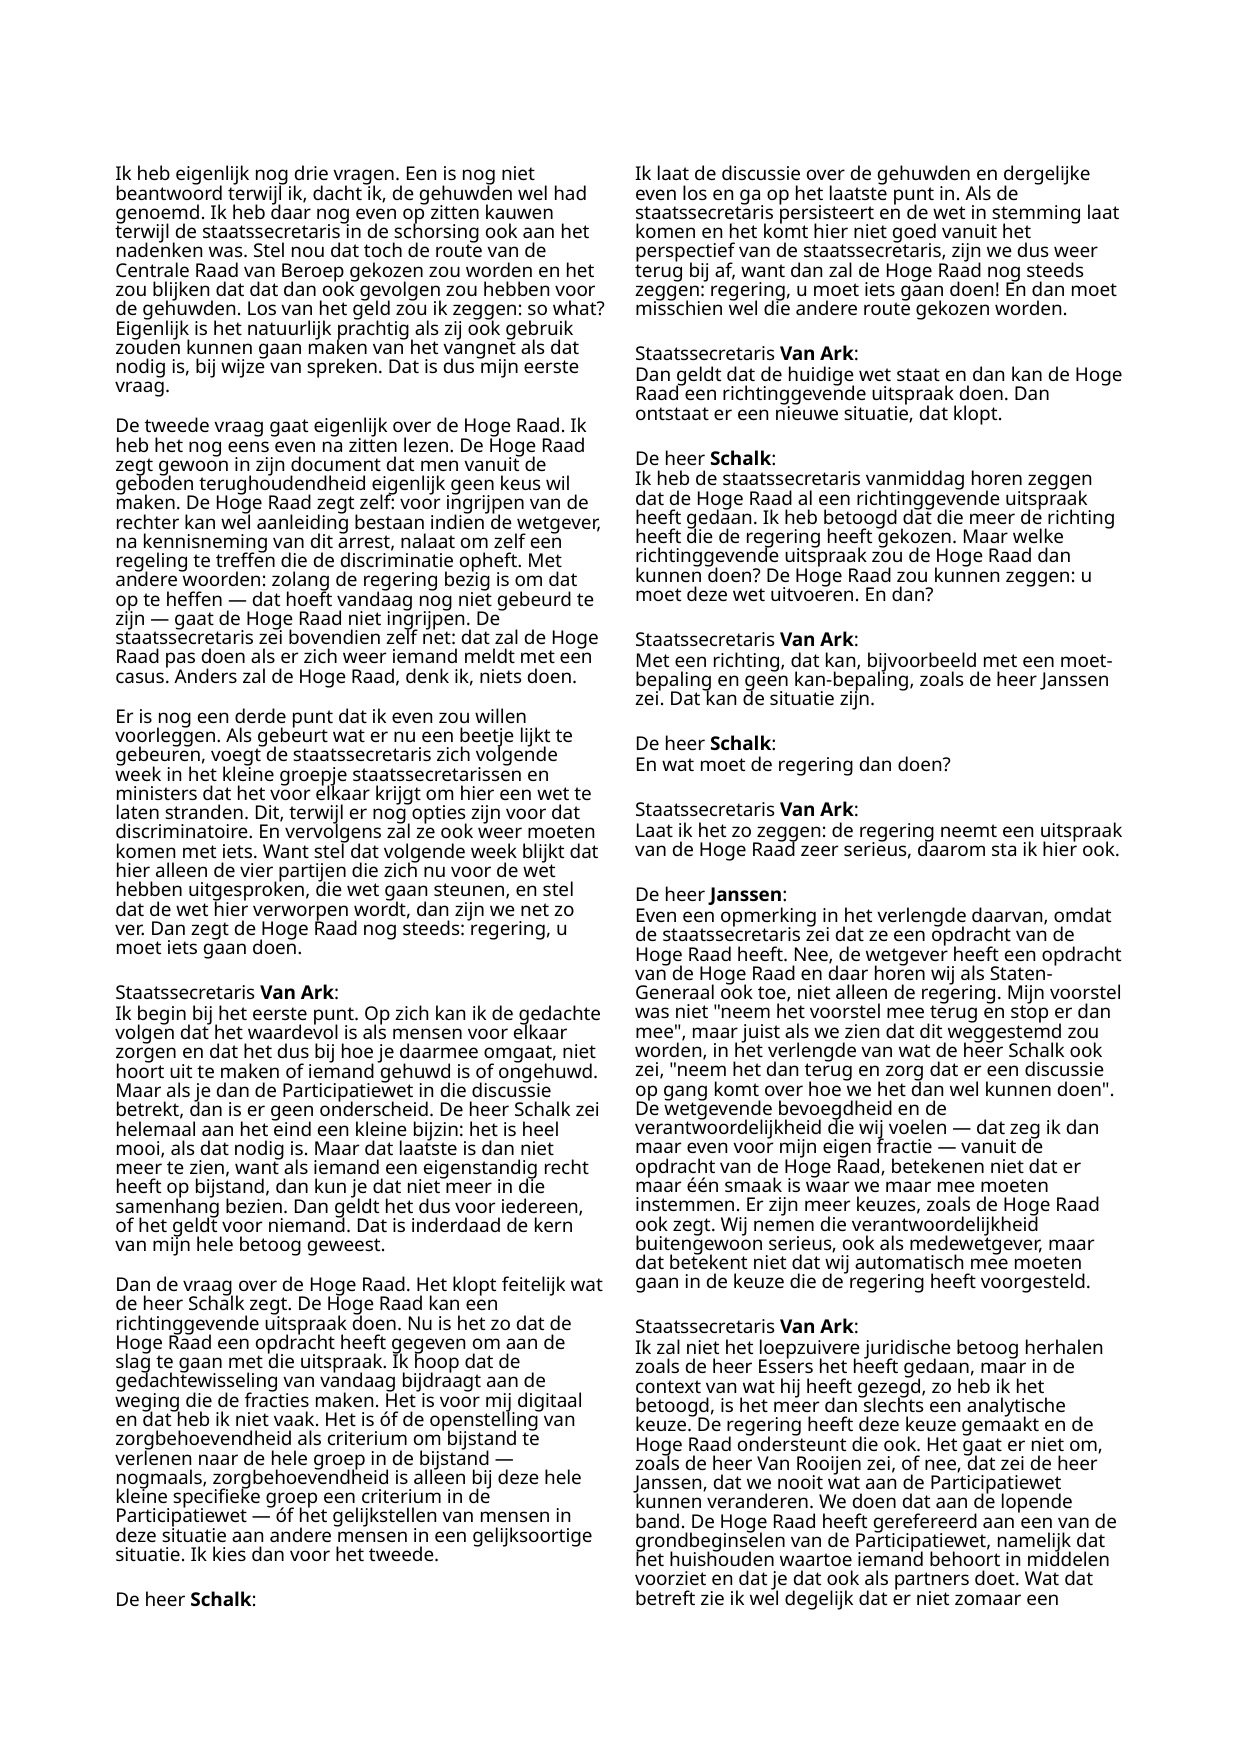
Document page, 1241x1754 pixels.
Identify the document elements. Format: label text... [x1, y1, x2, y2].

text Ik laat de discussie over de gehuwden en dergelijke even los en ga op het laatste punt in. Als de staatssecretaris persisteert en de wet in stemming laat komen en het komt hier niet goed vanuit het perspectief van de staatssecretaris, zijn we dus weer terug bij af, want dan zal de Hoge Raad nog steeds zeggen: regering, u moet iets gaan doen! En dan moet misschien wel die andere route gekozen worden. [635, 165, 1125, 319]
text Ik zal niet het loepzuivere juridische betoog herhalen zoals de heer Essers het heeft gedaan, maar in de context van wat hij heeft gezegd, zo heb ik het betoogd, is het meer dan slechts een analytische keuze. De regering heeft deze keuze gemaakt en de Hoge Raad ondersteunt die ook. Het gaat er niet om, zoals de heer Van Rooijen zei, of nee, dat zei de heer Janssen, dat we nooit wat aan de Participatiewet kunnen veranderen. We doen dat aan de lopende band. De Hoge Raad heeft gerefereerd aan een van de grondbeginselen van de Participatiewet, namelijk dat het huishouden waartoe iemand behoort in middelen voorziet en dat je dat ook als partners doet. Wat dat betreft zie ik wel degelijk dat er niet zomaar een [635, 1339, 1125, 1609]
text Staatssecretaris Van Ark: [635, 1313, 1125, 1339]
text Laat ik het zo zeggen: de regering neemt een uitspraak van de Hoge Raad zeer serieus, daarom sta ik hier ook. [635, 822, 1125, 861]
text De tweede vraag gaat eigenlijk over de Hoge Raad. Ik heb het nog eens even na zitten lezen. De Hoge Raad zegt gewoon in zijn document dat men vanuit de geboden terughoudendheid eigenlijk geen keus wil maken. De Hoge Raad zegt zelf: voor ingrijpen van de rechter kan wel aanleiding bestaan indien de wetgever, na kennisneming van dit arrest, nalaat om zelf een regeling te treffen die de discriminatie opheft. Met andere woorden: zolang de regering bezig is om dat op te heffen — dat hoeft vandaag nog niet gebeurd te zijn — gaat de Hoge Raad niet ingrijpen. De staatssecretaris zei bovendien zelf net: dat zal de Hoge Raad pas doen als er zich weer iemand meldt met een casus. Anders zal de Hoge Raad, denk ik, niets doen. [115, 417, 605, 687]
text Even een opmerking in het verlengde daarvan, omdat de staatssecretaris zei dat ze een opdracht van de Hoge Raad heeft. Nee, de wetgever heeft een opdracht van de Hoge Raad en daar horen wij als Staten-Generaal ook toe, niet alleen de regering. Mijn voorstel was niet "neem het voorstel mee terug en stop er dan mee", maar juist als we zien dat dit weggestemd zou worden, in het verlengde van wat de heer Schalk ook zei, "neem het dan terug en zorg dat er een discussie op gang komt over hoe we het dan wel kunnen doen". De wetgevende bevoegdheid en de verantwoordelijkheid die wij voelen — dat zeg ik dan maar even voor mijn eigen fractie — vanuit de opdracht van de Hoge Raad, betekenen niet dat er maar één smaak is waar we maar mee moeten instemmen. Er zijn meer keuzes, zoals de Hoge Raad ook zegt. Wij nemen die verantwoordelijkheid buitengewoon serieus, ook als medewetgever, maar dat betekent niet dat wij automatisch mee moeten gaan in de keuze die de regering heeft voorgesteld. [635, 907, 1125, 1293]
text Ik begin bij het eerste punt. Op zich kan ik de gedachte volgen dat het waardevol is als mensen voor elkaar zorgen en dat het dus bij hoe je daarmee omgaat, niet hoort uit te maken of iemand gehuwd is of ongehuwd. Maar als je dan de Participatiewet in die discussie betrekt, dan is er geen onderscheid. De heer Schalk zei helemaal aan het eind een kleine bijzin: het is heel mooi, als dat nodig is. Maar dat laatste is dan niet meer te zien, want als iemand een eigenstandig recht heeft op bijstand, dan kun je dat niet meer in die samenhang bezien. Dan geldt het dus voor iedereen, of het geldt voor niemand. Dat is inderdaad de kern van mijn hele betoog geweest. [115, 1005, 605, 1255]
text Er is nog een derde punt dat ik even zou willen voorleggen. Als gebeurt wat er nu een beetje lijkt te gebeuren, voegt de staatssecretaris zich volgende week in het kleine groepje staatssecretarissen en ministers dat het voor elkaar krijgt om hier een wet te laten stranden. Dit, terwijl er nog opties zijn voor dat discriminatoire. En vervolgens zal ze ook weer moeten komen met iets. Want stel dat volgende week blijkt dat hier alleen de vier partijen die zich nu voor de wet hebben uitgesproken, die wet gaan steunen, en stel dat de wet hier verworpen wordt, dan zijn we net zo ver. Dan zegt de Hoge Raad nog steeds: regering, u moet iets gaan doen. [115, 708, 605, 958]
text De heer Schalk: [635, 731, 1125, 756]
text De heer Schalk: [115, 1586, 605, 1612]
text De heer Janssen: [635, 881, 1125, 907]
text En wat moet de regering dan doen? [635, 756, 1125, 776]
text De heer Schalk: [635, 445, 1125, 470]
text Staatssecretaris Van Ark: [635, 340, 1125, 366]
text Dan de vraag over de Hoge Raad. Het klopt feitelijk wat de heer Schalk zegt. De Hoge Raad kan een richtinggevende uitspraak doen. Nu is het zo dat de Hoge Raad een opdracht heeft gegeven om aan de slag te gaan met die uitspraak. Ik hoop dat de gedachtewisseling van vandaag bijdraagt aan de weging die de fracties maken. Het is voor mij digitaal en dat heb ik niet vaak. Het is óf de openstelling van zorgbehoevendheid als criterium om bijstand te verlenen naar de hele groep in de bijstand — nogmaals, zorgbehoevendheid is alleen bij deze hele kleine specifieke groep een criterium in de Participatiewet — óf het gelijkstellen van mensen in deze situatie aan andere mensen in een gelijksoortige situatie. Ik kies dan voor het tweede. [115, 1276, 605, 1565]
text Dan geldt dat de huidige wet staat en dan kan de Hoge Raad een richtinggevende uitspraak doen. Dan ontstaat er een nieuwe situatie, dat klopt. [635, 366, 1125, 424]
text Ik heb eigenlijk nog drie vragen. Een is nog niet beantwoord terwijl ik, dacht ik, de gehuwden wel had genoemd. Ik heb daar nog even op zitten kauwen terwijl de staatssecretaris in de schorsing ook aan het nadenken was. Stel nou dat toch de route van de Centrale Raad van Beroep gekozen zou worden en het zou blijken dat dat dan ook gevolgen zou hebben voor de gehuwden. Los van het geld zou ik zeggen: so what? Eigenlijk is het natuurlijk prachtig als zij ook gebruik zouden kunnen gaan maken van het vangnet als dat nodig is, bij wijze van spreken. Dat is dus mijn eerste vraag. [115, 165, 605, 397]
text Met een richting, dat kan, bijvoorbeeld met een moet-bepaling en geen kan-bepaling, zoals de heer Janssen zei. Dat kan de situatie zijn. [635, 652, 1125, 710]
text Staatssecretaris Van Ark: [635, 796, 1125, 822]
text Staatssecretaris Van Ark: [635, 626, 1125, 652]
text Ik heb de staatssecretaris vanmiddag horen zeggen dat de Hoge Raad al een richtinggevende uitspraak heeft gedaan. Ik heb betoogd dat die meer de richting heeft die de regering heeft gekozen. Maar welke richtinggevende uitspraak zou de Hoge Raad dan kunnen doen? De Hoge Raad zou kunnen zeggen: u moet deze wet uitvoeren. En dan? [635, 470, 1125, 605]
text Staatssecretaris Van Ark: [115, 979, 605, 1005]
